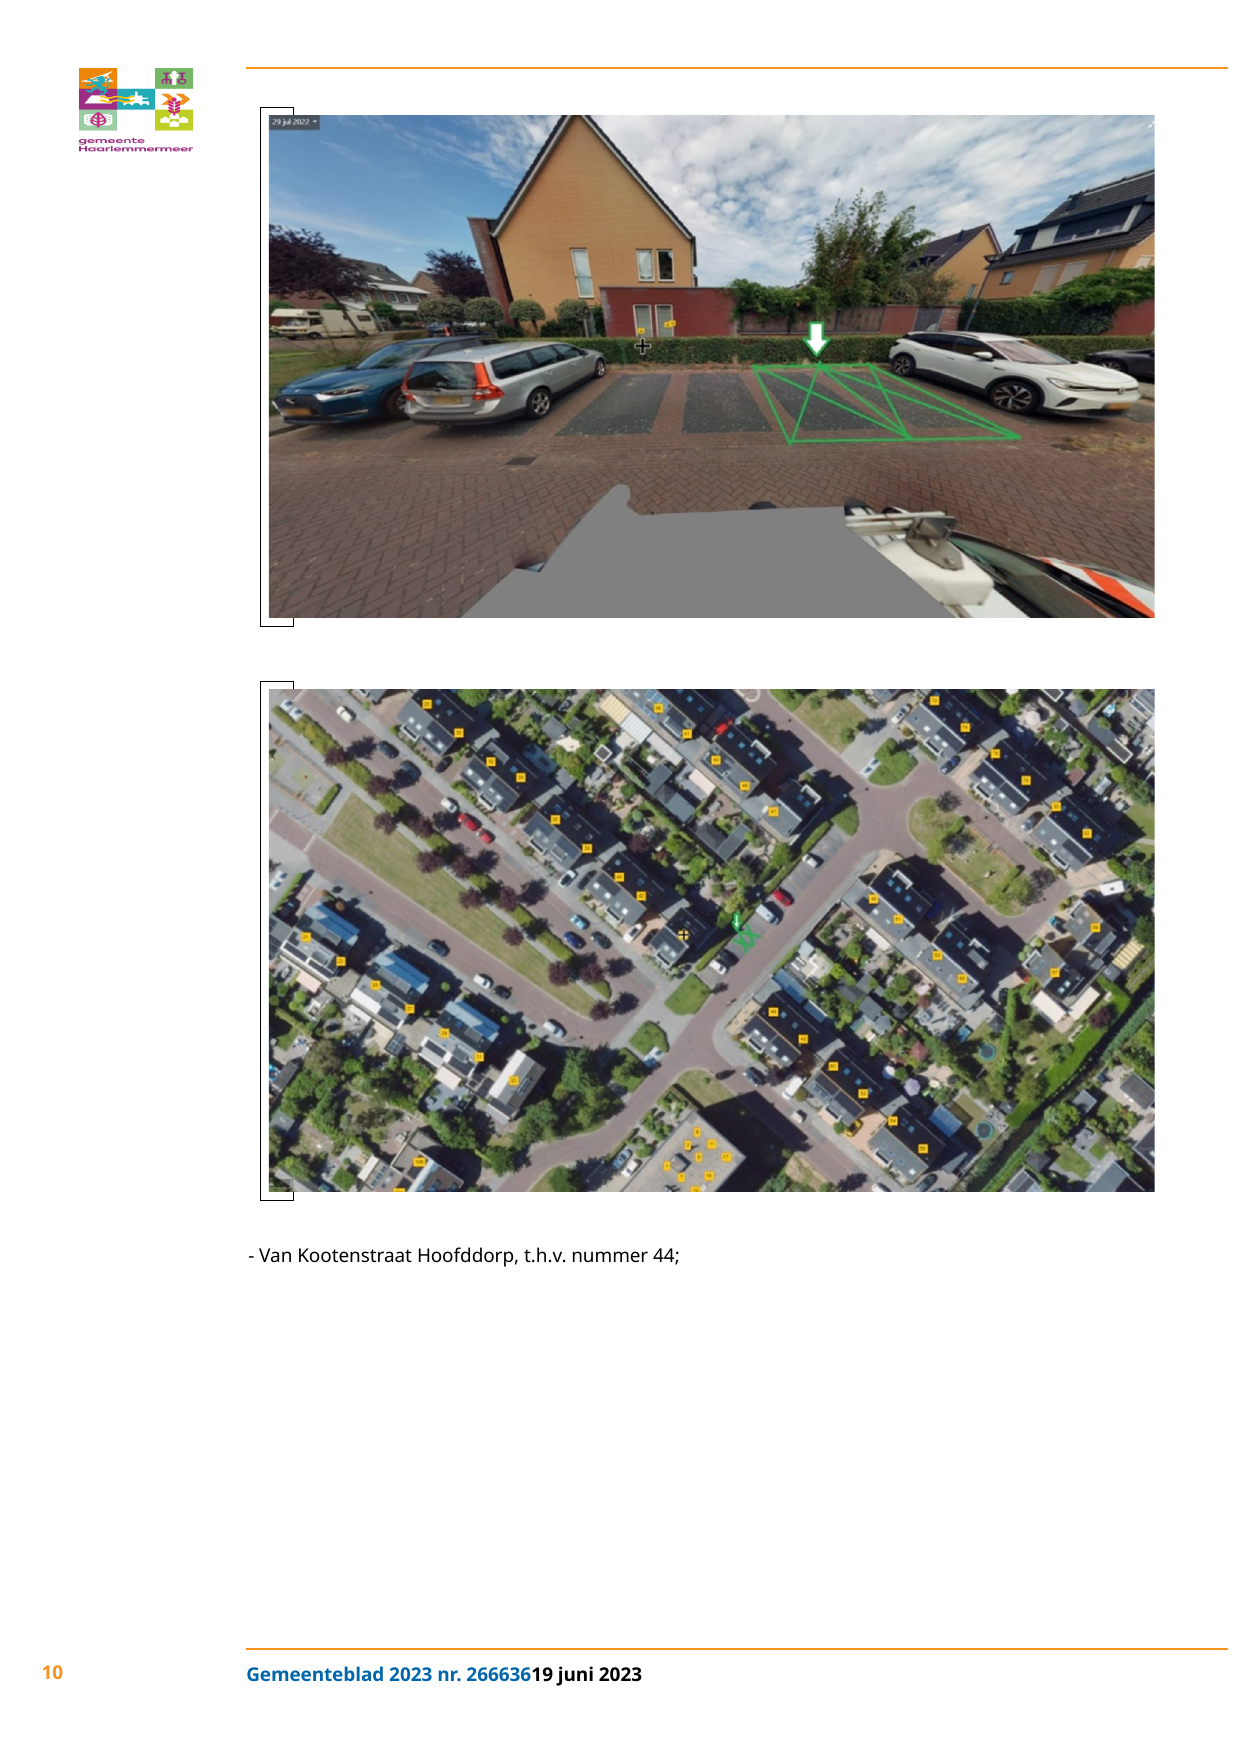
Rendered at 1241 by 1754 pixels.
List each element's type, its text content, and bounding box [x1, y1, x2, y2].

picture [268, 115, 1155, 618]
text - Van Kootenstraat Hoofddorp, t.h.v. nummer 44; [248, 1243, 1152, 1268]
picture [41, 47, 231, 172]
picture [268, 689, 1155, 1192]
